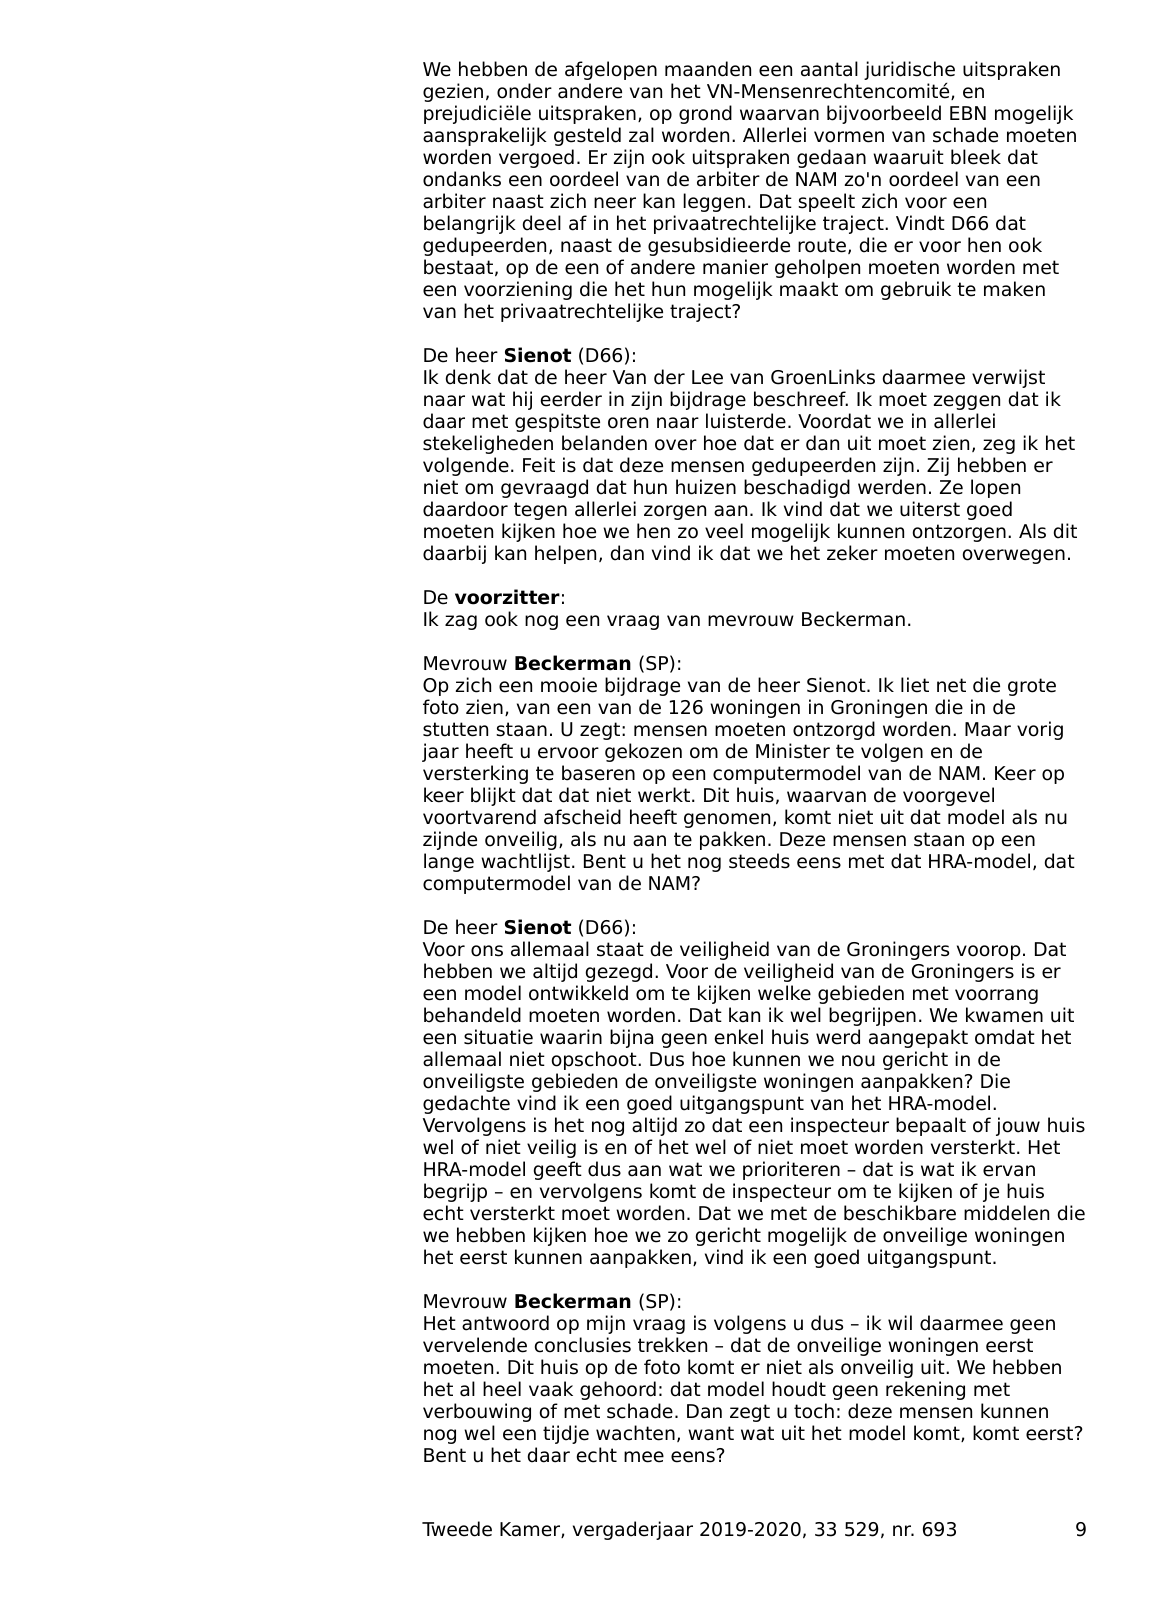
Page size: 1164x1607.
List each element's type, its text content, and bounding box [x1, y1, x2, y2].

text Ik zag ook nog een vraag van mevrouw Beckerman. [422, 609, 1087, 631]
text Voor ons allemaal staat de veiligheid van de Groningers voorop. Dat hebben we altijd gezegd. Voor de veiligheid van de Groningers is er een model ontwikkeld om te kijken welke gebieden met voorrang behandeld moeten worden. Dat kan ik wel begrijpen. We kwamen uit een situatie waarin bijna geen enkel huis werd aangepakt omdat het allemaal niet opschoot. Dus hoe kunnen we nou gericht in de onveiligste gebieden de onveiligste woningen aanpakken? Die gedachte vind ik een goed uitgangspunt van het HRA-model. Vervolgens is het nog altijd zo dat een inspecteur bepaalt of jouw huis wel of niet veilig is en of het wel of niet moet worden versterkt. Het HRA-model geeft dus aan wat we prioriteren – dat is wat ik ervan begrijp – en vervolgens komt de inspecteur om te kijken of je huis echt versterkt moet worden. Dat we met de beschikbare middelen die we hebben kijken hoe we zo gericht mogelijk de onveilige woningen het eerst kunnen aanpakken, vind ik een goed uitgangspunt. [422, 939, 1087, 1269]
text De voorzitter: [422, 587, 1087, 609]
text Mevrouw Beckerman (SP): [422, 653, 1087, 675]
text Mevrouw Beckerman (SP): [422, 1291, 1087, 1313]
text Ik denk dat de heer Van der Lee van GroenLinks daarmee verwijst naar wat hij eerder in zijn bijdrage beschreef. Ik moet zeggen dat ik daar met gespitste oren naar luisterde. Voordat we in allerlei stekeligheden belanden over hoe dat er dan uit moet zien, zeg ik het volgende. Feit is dat deze mensen gedupeerden zijn. Zij hebben er niet om gevraagd dat hun huizen beschadigd werden. Ze lopen daardoor tegen allerlei zorgen aan. Ik vind dat we uiterst goed moeten kijken hoe we hen zo veel mogelijk kunnen ontzorgen. Als dit daarbij kan helpen, dan vind ik dat we het zeker moeten overwegen. [422, 367, 1087, 565]
text Het antwoord op mijn vraag is volgens u dus – ik wil daarmee geen vervelende conclusies trekken – dat de onveilige woningen eerst moeten. Dit huis op de foto komt er niet als onveilig uit. We hebben het al heel vaak gehoord: dat model houdt geen rekening met verbouwing of met schade. Dan zegt u toch: deze mensen kunnen nog wel een tijdje wachten, want wat uit het model komt, komt eerst? Bent u het daar echt mee eens? [422, 1313, 1087, 1467]
text Op zich een mooie bijdrage van de heer Sienot. Ik liet net die grote foto zien, van een van de 126 woningen in Groningen die in de stutten staan. U zegt: mensen moeten ontzorgd worden. Maar vorig jaar heeft u ervoor gekozen om de Minister te volgen en de versterking te baseren op een computermodel van de NAM. Keer op keer blijkt dat dat niet werkt. Dit huis, waarvan de voorgevel voortvarend afscheid heeft genomen, komt niet uit dat model als nu zijnde onveilig, als nu aan te pakken. Deze mensen staan op een lange wachtlijst. Bent u het nog steeds eens met dat HRA-model, dat computermodel van de NAM? [422, 675, 1087, 895]
text De heer Sienot (D66): [422, 345, 1087, 367]
text We hebben de afgelopen maanden een aantal juridische uitspraken gezien, onder andere van het VN-Mensenrechtencomité, en prejudiciële uitspraken, op grond waarvan bijvoorbeeld EBN mogelijk aansprakelijk gesteld zal worden. Allerlei vormen van schade moeten worden vergoed. Er zijn ook uitspraken gedaan waaruit bleek dat ondanks een oordeel van de arbiter de NAM zo'n oordeel van een arbiter naast zich neer kan leggen. Dat speelt zich voor een belangrijk deel af in het privaatrechtelijke traject. Vindt D66 dat gedupeerden, naast de gesubsidieerde route, die er voor hen ook bestaat, op de een of andere manier geholpen moeten worden met een voorziening die het hun mogelijk maakt om gebruik te maken van het privaatrechtelijke traject? [422, 59, 1087, 323]
text De heer Sienot (D66): [422, 917, 1087, 939]
